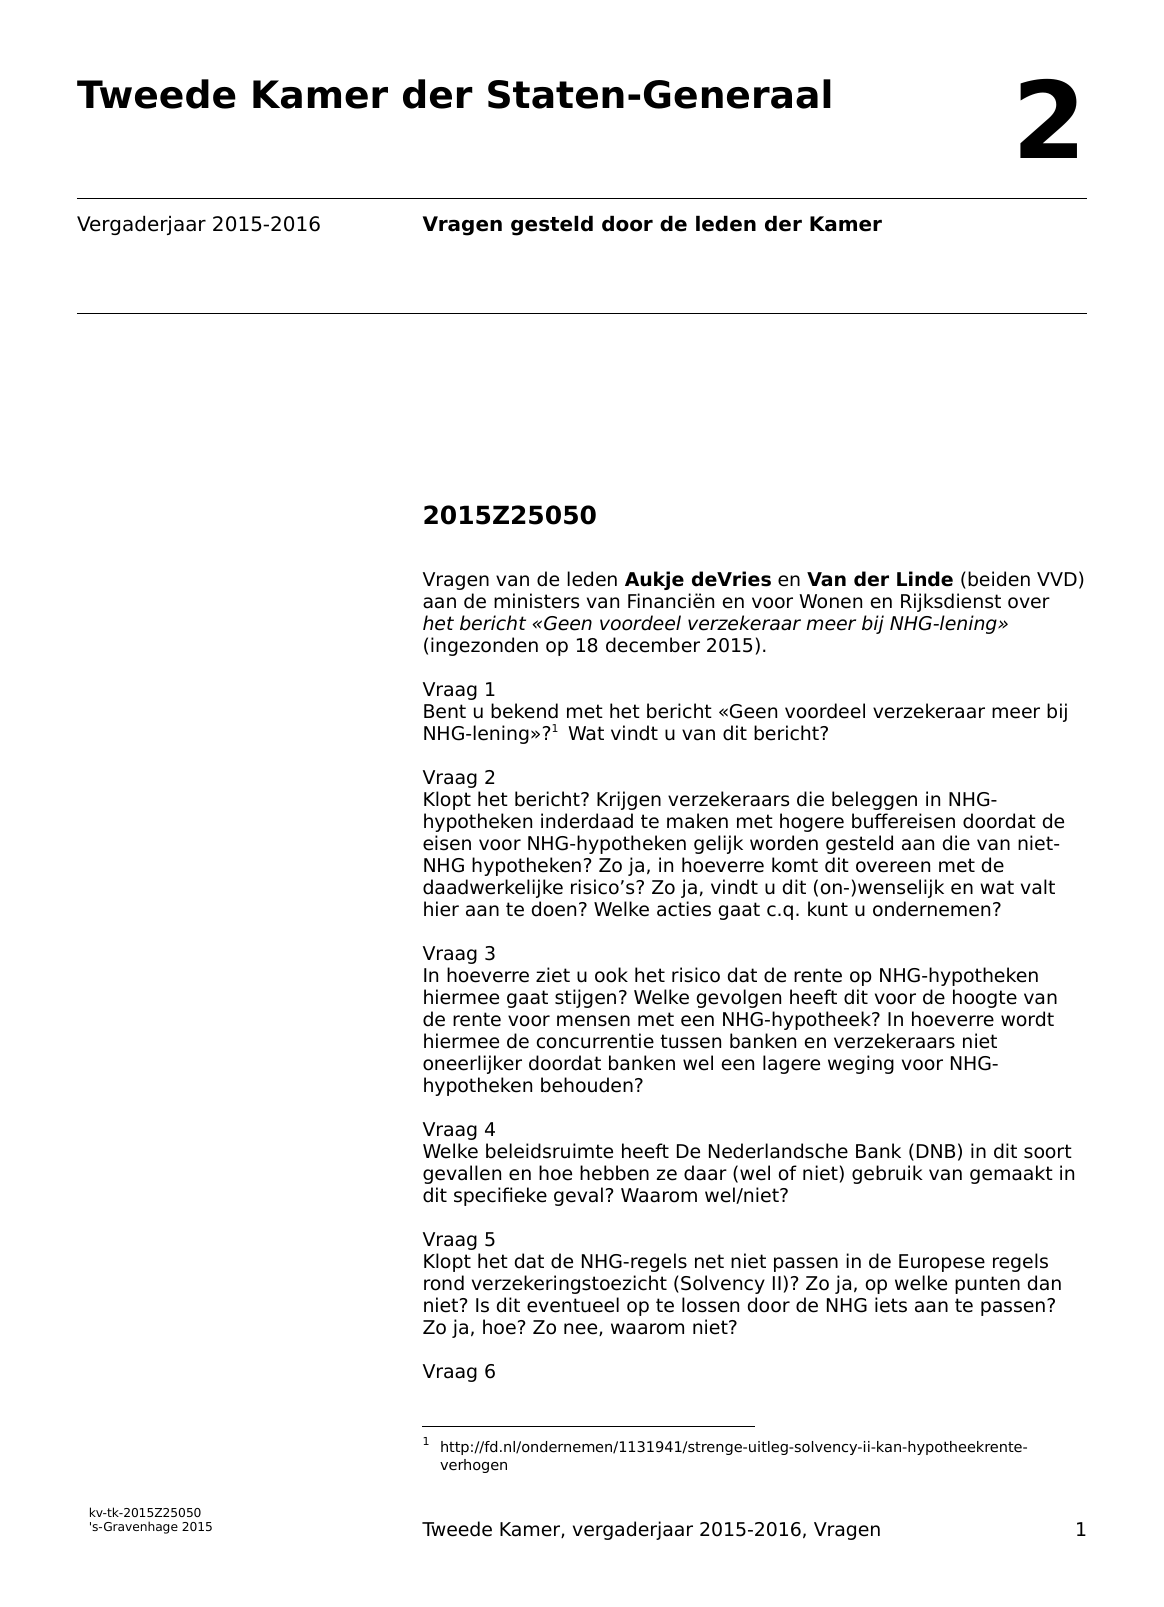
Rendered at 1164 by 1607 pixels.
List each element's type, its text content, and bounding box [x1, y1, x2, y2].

text 's-Gravenhage 2015 [88, 1520, 323, 1534]
text Klopt het dat de NHG-regels net niet passen in de Europese regels rond verzekeringstoezicht (Solvency II)? Zo ja, op welke punten dan niet? Is dit eventueel op te lossen door de NHG iets aan te passen? Zo ja, hoe? Zo nee, waarom niet? [422, 1251, 1087, 1339]
text Welke beleidsruimte heeft De Nederlandsche Bank (DNB) in dit soort gevallen en hoe hebben ze daar (wel of niet) gebruik van gemaakt in dit specifieke geval? Waarom wel/niet? [422, 1141, 1087, 1207]
table_cell Vergaderjaar 2015-2016 [77, 199, 422, 313]
table_cell Vragen gesteld door de leden der Kamer [422, 199, 1087, 313]
text Vragen van de leden Aukje deVries en Van der Linde (beiden VVD) aan de ministers van Financiën en voor Wonen en Rijksdienst over het bericht «Geen voordeel verzekeraar meer bij NHG-lening» (ingezonden op 18 december 2015). [422, 569, 1087, 657]
text Vraag 5 [422, 1229, 1087, 1251]
text Vraag 2 [422, 767, 1087, 789]
text http://fd.nl/ondernemen/1131941/strenge-uitleg-solvency-ii-kan-hypotheekrente-verhogen [422, 1435, 1087, 1474]
table_header Tweede Kamer der Staten-Generaal [77, 59, 886, 198]
text Vraag 3 [422, 943, 1087, 965]
text Vraag 1 [422, 679, 1087, 701]
text Vraag 6 [422, 1361, 1087, 1383]
text Vraag 4 [422, 1119, 1087, 1141]
text Bent u bekend met het bericht «Geen voordeel verzekeraar meer bij NHG-lening»? Wat vindt u van dit bericht? [422, 701, 1087, 745]
text Klopt het bericht? Krijgen verzekeraars die beleggen in NHG-hypotheken inderdaad te maken met hogere buffereisen doordat de eisen voor NHG-hypotheken gelijk worden gesteld aan die van niet-NHG hypotheken? Zo ja, in hoeverre komt dit overeen met de daadwerkelijke risico’s? Zo ja, vindt u dit (on-)wenselijk en wat valt hier aan te doen? Welke acties gaat c.q. kunt u ondernemen? [422, 789, 1087, 921]
text kv-tk-2015Z25050 [88, 1506, 323, 1520]
text In hoeverre ziet u ook het risico dat de rente op NHG-hypotheken hiermee gaat stijgen? Welke gevolgen heeft dit voor de hoogte van de rente voor mensen met een NHG-hypotheek? In hoeverre wordt hiermee de concurrentie tussen banken en verzekeraars niet oneerlijker doordat banken wel een lagere weging voor NHG-hypotheken behouden? [422, 965, 1087, 1097]
text 2015Z25050 [422, 501, 1087, 531]
table_header 2 [886, 59, 1087, 198]
